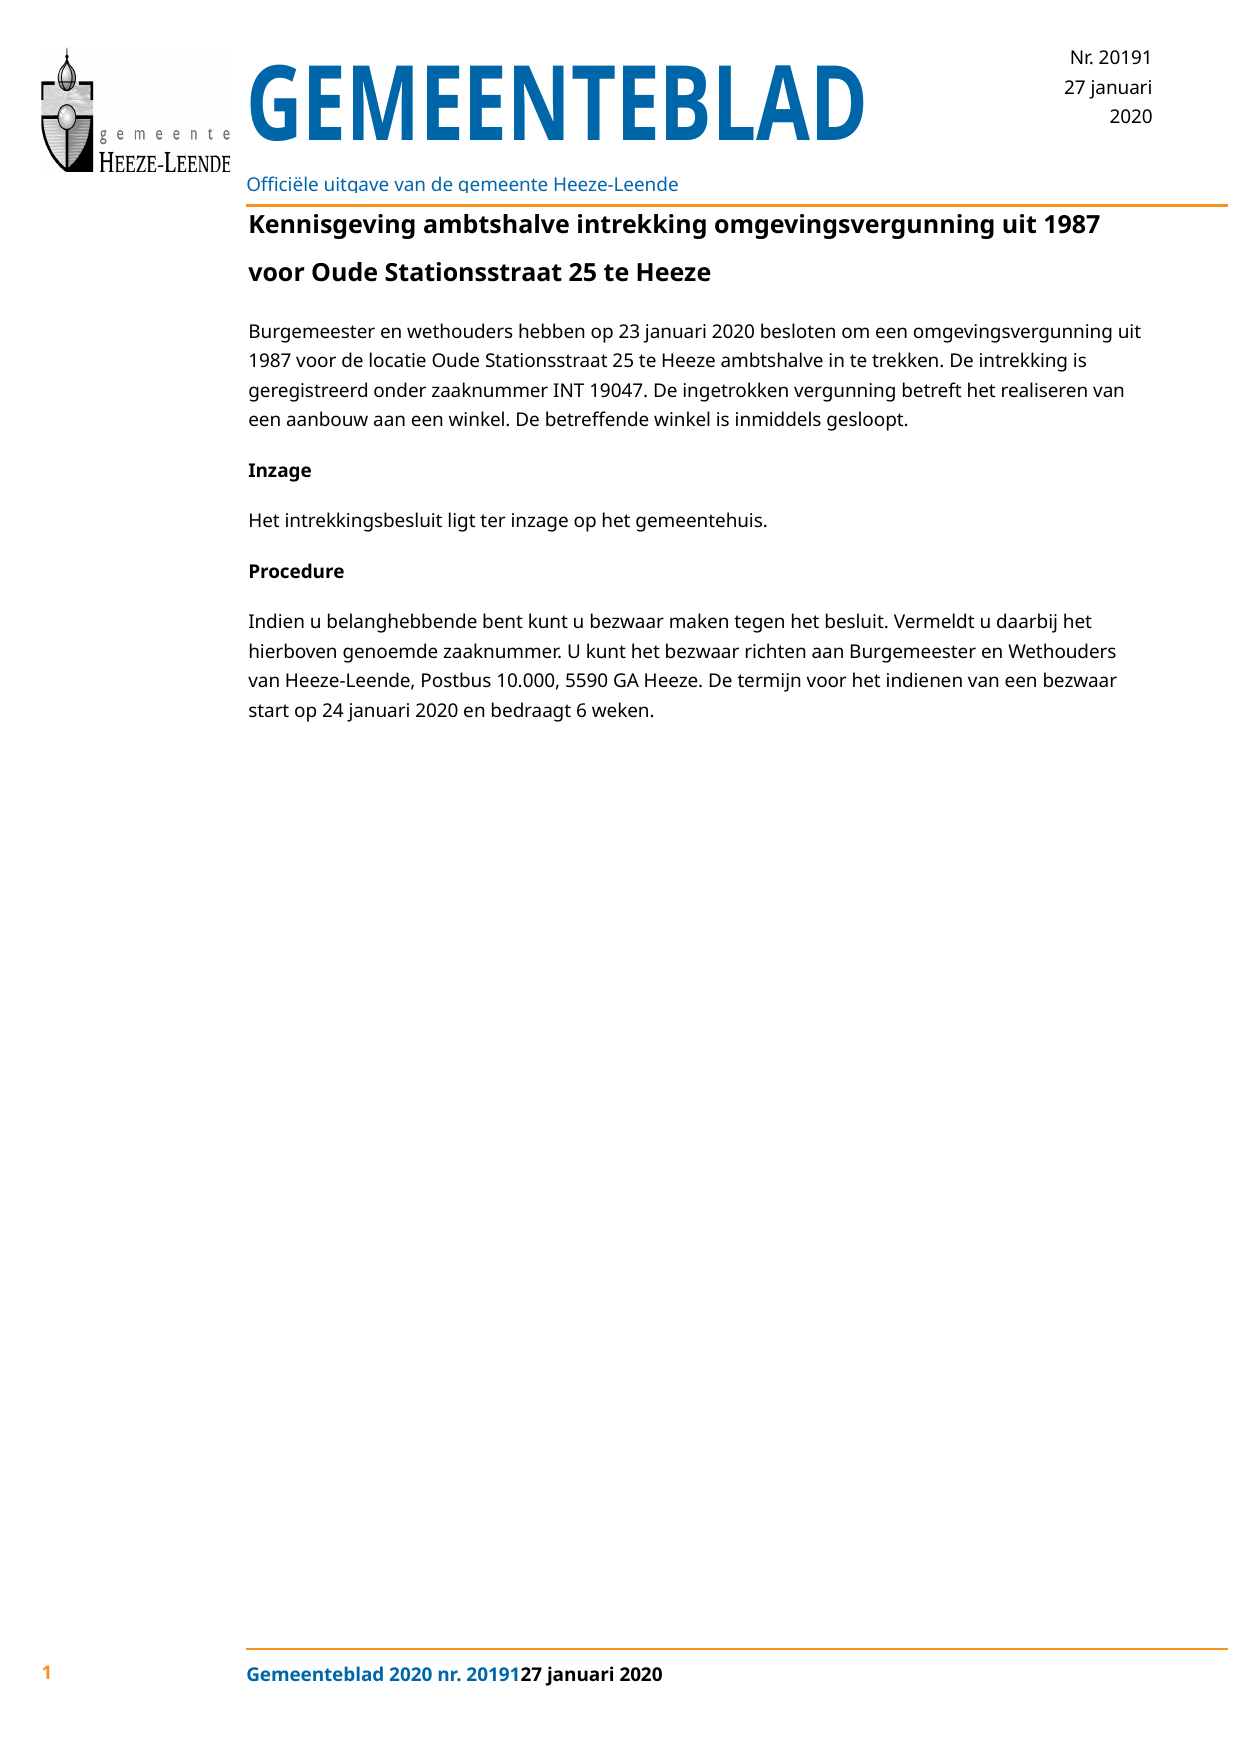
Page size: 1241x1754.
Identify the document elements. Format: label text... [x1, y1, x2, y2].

text Kennisgeving ambtshalve intrekking omgevingsvergunning uit 1987 voor Oude Stationsstraat 25 te Heeze [248, 207, 1152, 288]
picture [41, 47, 231, 172]
text Procedure [248, 558, 1152, 584]
text Indien u belanghebbende bent kunt u bezwaar maken tegen het besluit. Vermeldt u daarbij het hierboven genoemde zaaknummer. U kunt het bezwaar richten aan Burgemeester en Wethouders van Heeze-Leende, Postbus 10.000, 5590 GA Heeze. De termijn voor het indienen van een bezwaar start op 24 januari 2020 en bedraagt 6 weken. [248, 608, 1152, 723]
text Inzage [248, 457, 1152, 483]
text Het intrekkingsbesluit ligt ter inzage op het gemeentehuis. [248, 507, 1152, 533]
text Burgemeester en wethouders hebben op 23 januari 2020 besloten om een omgevingsvergunning uit 1987 voor de locatie Oude Stationsstraat 25 te Heeze ambtshalve in te trekken. De intrekking is geregistreerd onder zaaknummer INT 19047. De ingetrokken vergunning betreft het realiseren van een aanbouw aan een winkel. De betreffende winkel is inmiddels gesloopt. [248, 318, 1152, 432]
